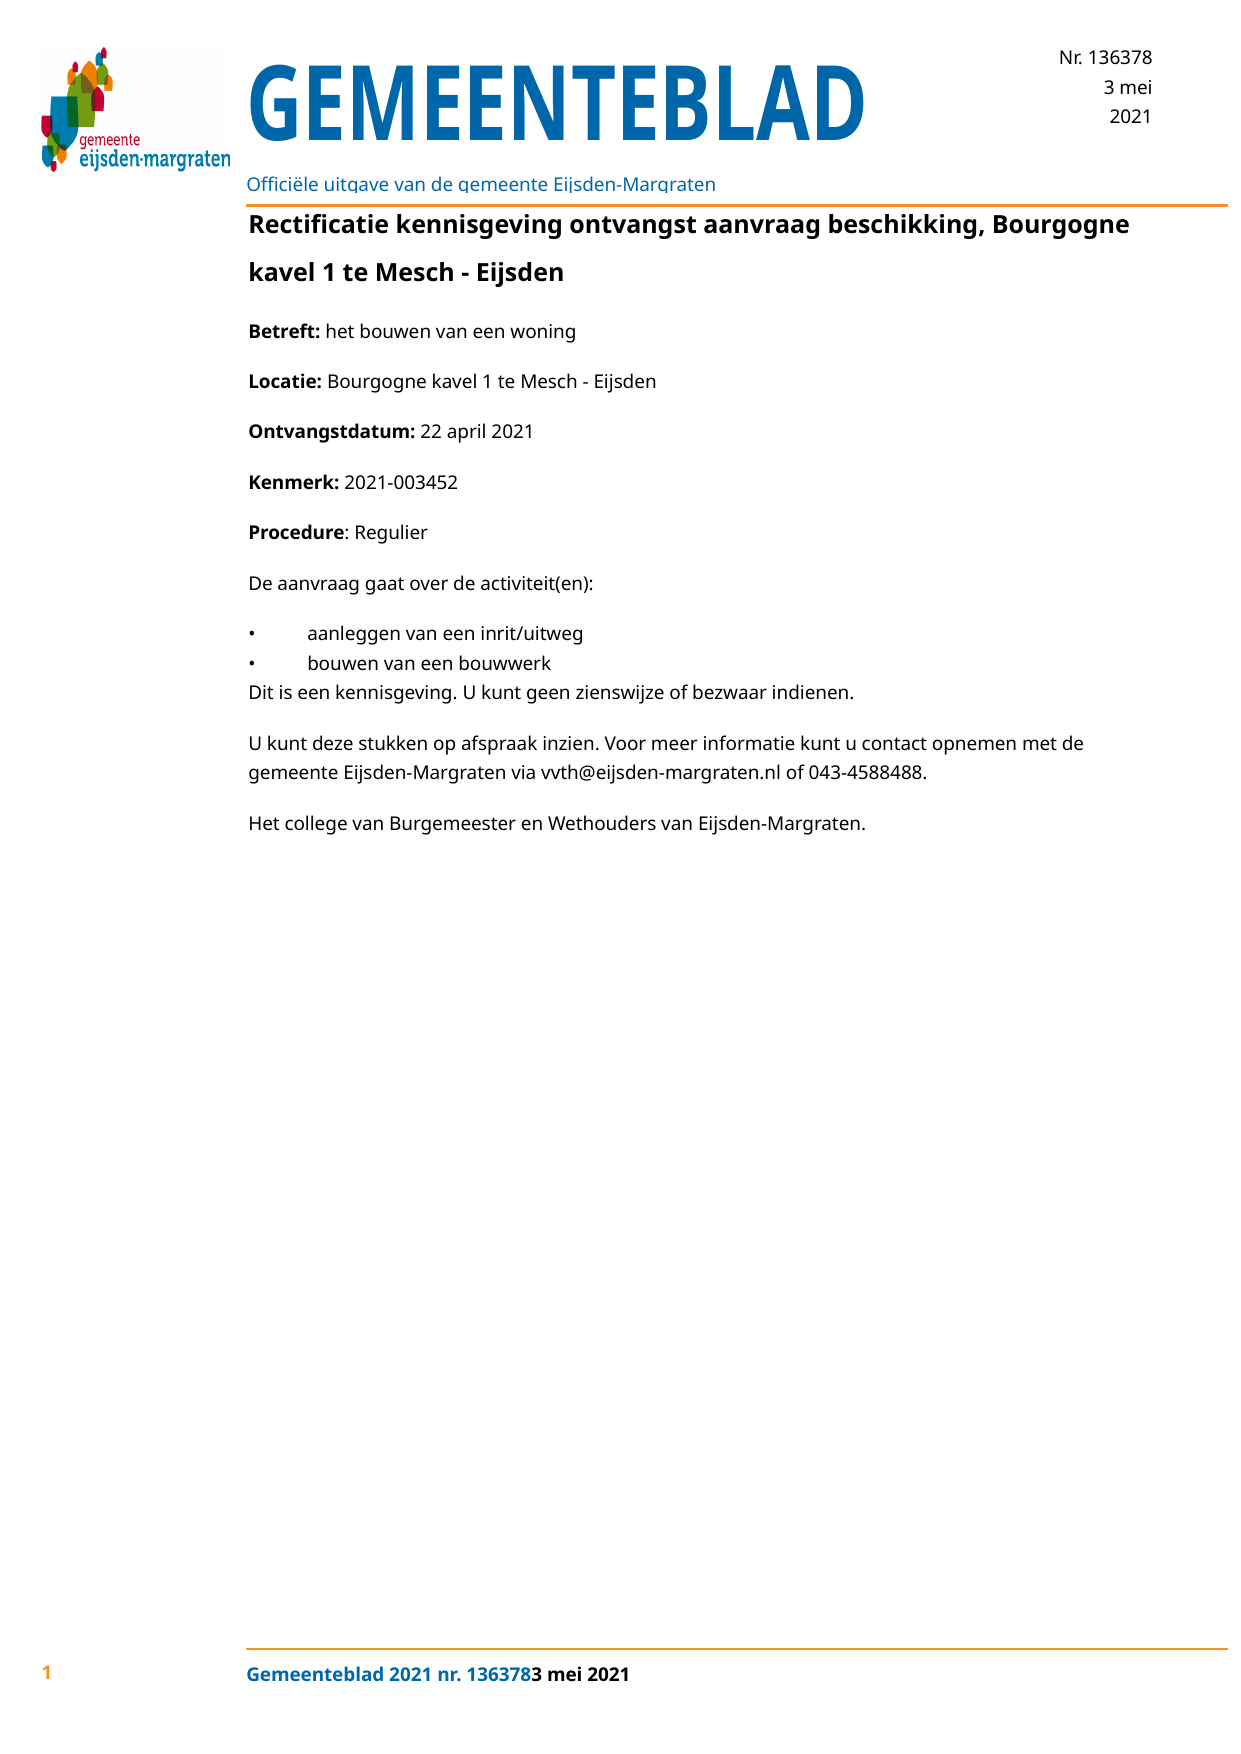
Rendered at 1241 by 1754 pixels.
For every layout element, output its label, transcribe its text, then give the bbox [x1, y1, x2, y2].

picture [41, 47, 231, 172]
text Kenmerk: 2021-003452 [248, 469, 1152, 495]
text Procedure: Regulier [248, 519, 1152, 545]
text Locatie: Bourgogne kavel 1 te Mesch - Eijsden [248, 368, 1152, 394]
text Rectificatie kennisgeving ontvangst aanvraag beschikking, Bourgogne kavel 1 te Mesch - Eijsden [248, 207, 1152, 288]
text U kunt deze stukken op afspraak inzien. Voor meer informatie kunt u contact opnemen met de gemeente Eijsden-Margraten via vvth@eijsden-margraten.nl of 043-4588488. [248, 730, 1152, 785]
text Dit is een kennisgeving. U kunt geen zienswijze of bezwaar indienen. [248, 679, 1152, 705]
text Ontvangstdatum: 22 april 2021 [248, 419, 1152, 444]
list aanleggen van een inrit/uitweg [248, 620, 1152, 646]
text De aanvraag gaat over de activiteit(en): [248, 570, 1152, 596]
text Het college van Burgemeester en Wethouders van Eijsden-Margraten. [248, 810, 1152, 836]
list bouwen van een bouwwerk [248, 650, 1152, 676]
text Betreft: het bouwen van een woning [248, 318, 1152, 344]
